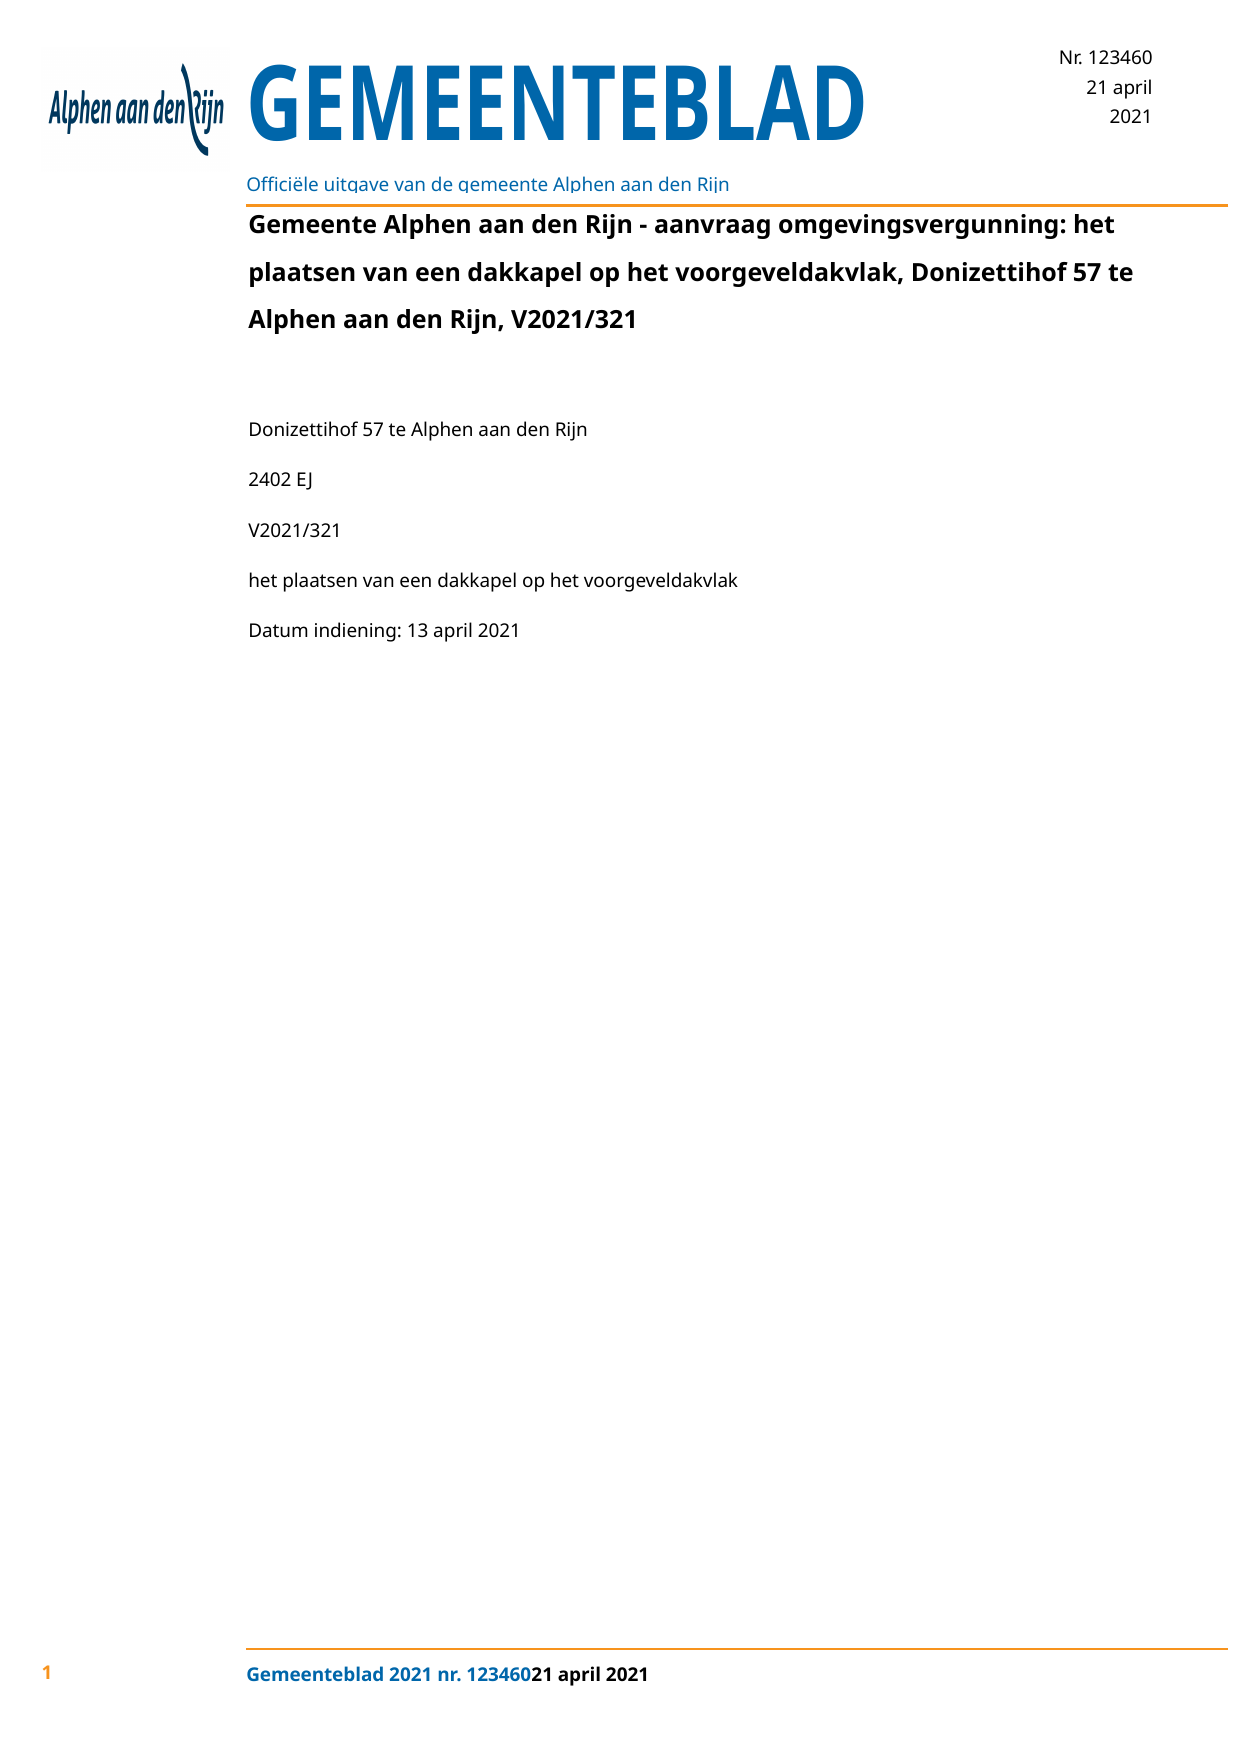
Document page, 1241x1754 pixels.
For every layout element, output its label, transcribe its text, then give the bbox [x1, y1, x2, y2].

text Donizettihof 57 te Alphen aan den Rijn [248, 416, 1152, 442]
text Datum indiening: 13 april 2021 [248, 618, 1152, 643]
text V2021/321 [248, 517, 1152, 542]
text het plaatsen van een dakkapel op het voorgeveldakvlak [248, 567, 1152, 593]
text 2402 EJ [248, 466, 1152, 492]
text Gemeente Alphen aan den Rijn - aanvraag omgevingsvergunning: het plaatsen van een dakkapel op het voorgeveldakvlak, Donizettihof 57 te Alphen aan den Rijn, V2021/321 [248, 207, 1152, 336]
picture [41, 47, 231, 172]
